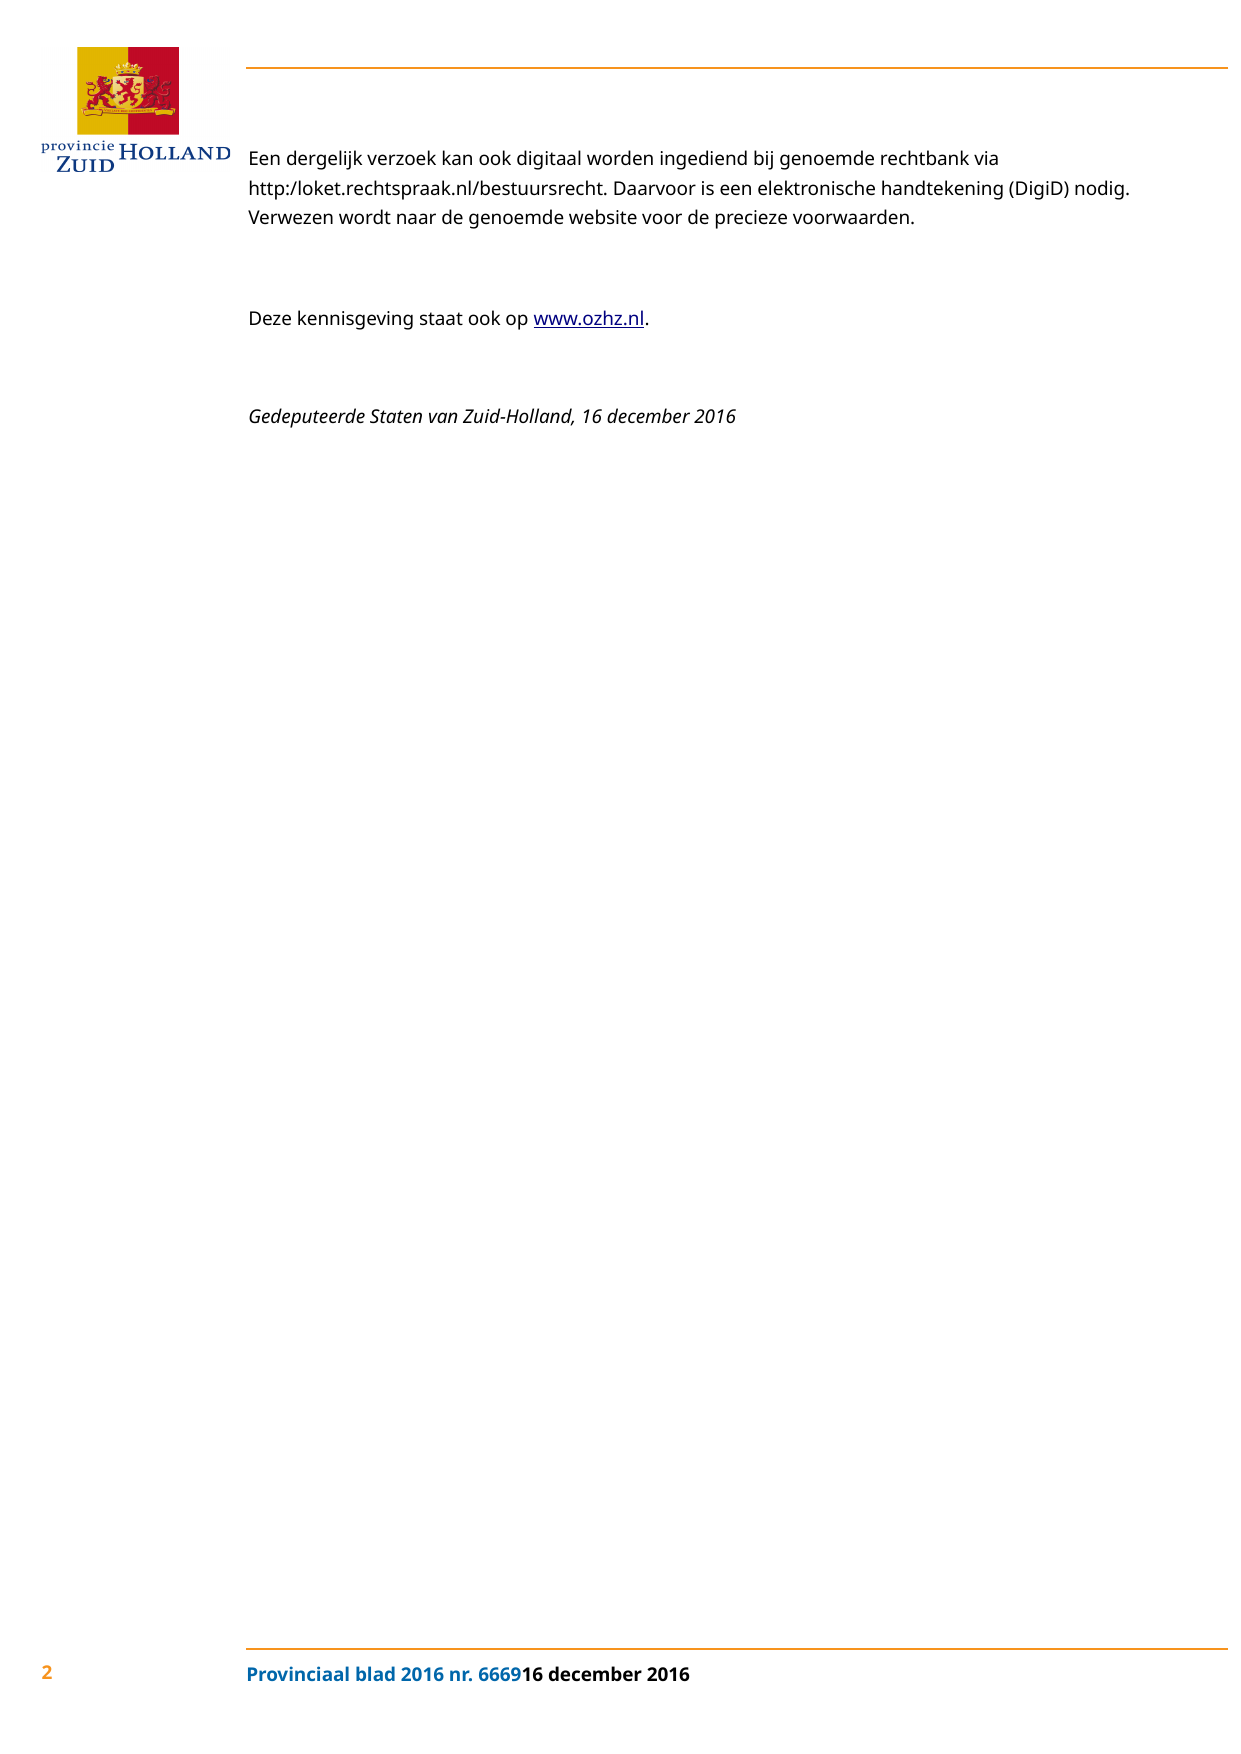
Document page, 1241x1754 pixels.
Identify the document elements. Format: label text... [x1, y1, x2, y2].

text Een dergelijk verzoek kan ook digitaal worden ingediend bij genoemde rechtbank via http:/loket.rechtspraak.nl/bestuursrecht. Daarvoor is een elektronische handtekening (DigiD) nodig. Verwezen wordt naar de genoemde website voor de precieze voorwaarden. [248, 145, 1152, 230]
text Deze kennisgeving staat ook op www.ozhz.nl. [248, 305, 1152, 331]
picture [41, 47, 231, 172]
text Gedeputeerde Staten van Zuid-Holland, 16 december 2016 [248, 403, 1152, 429]
